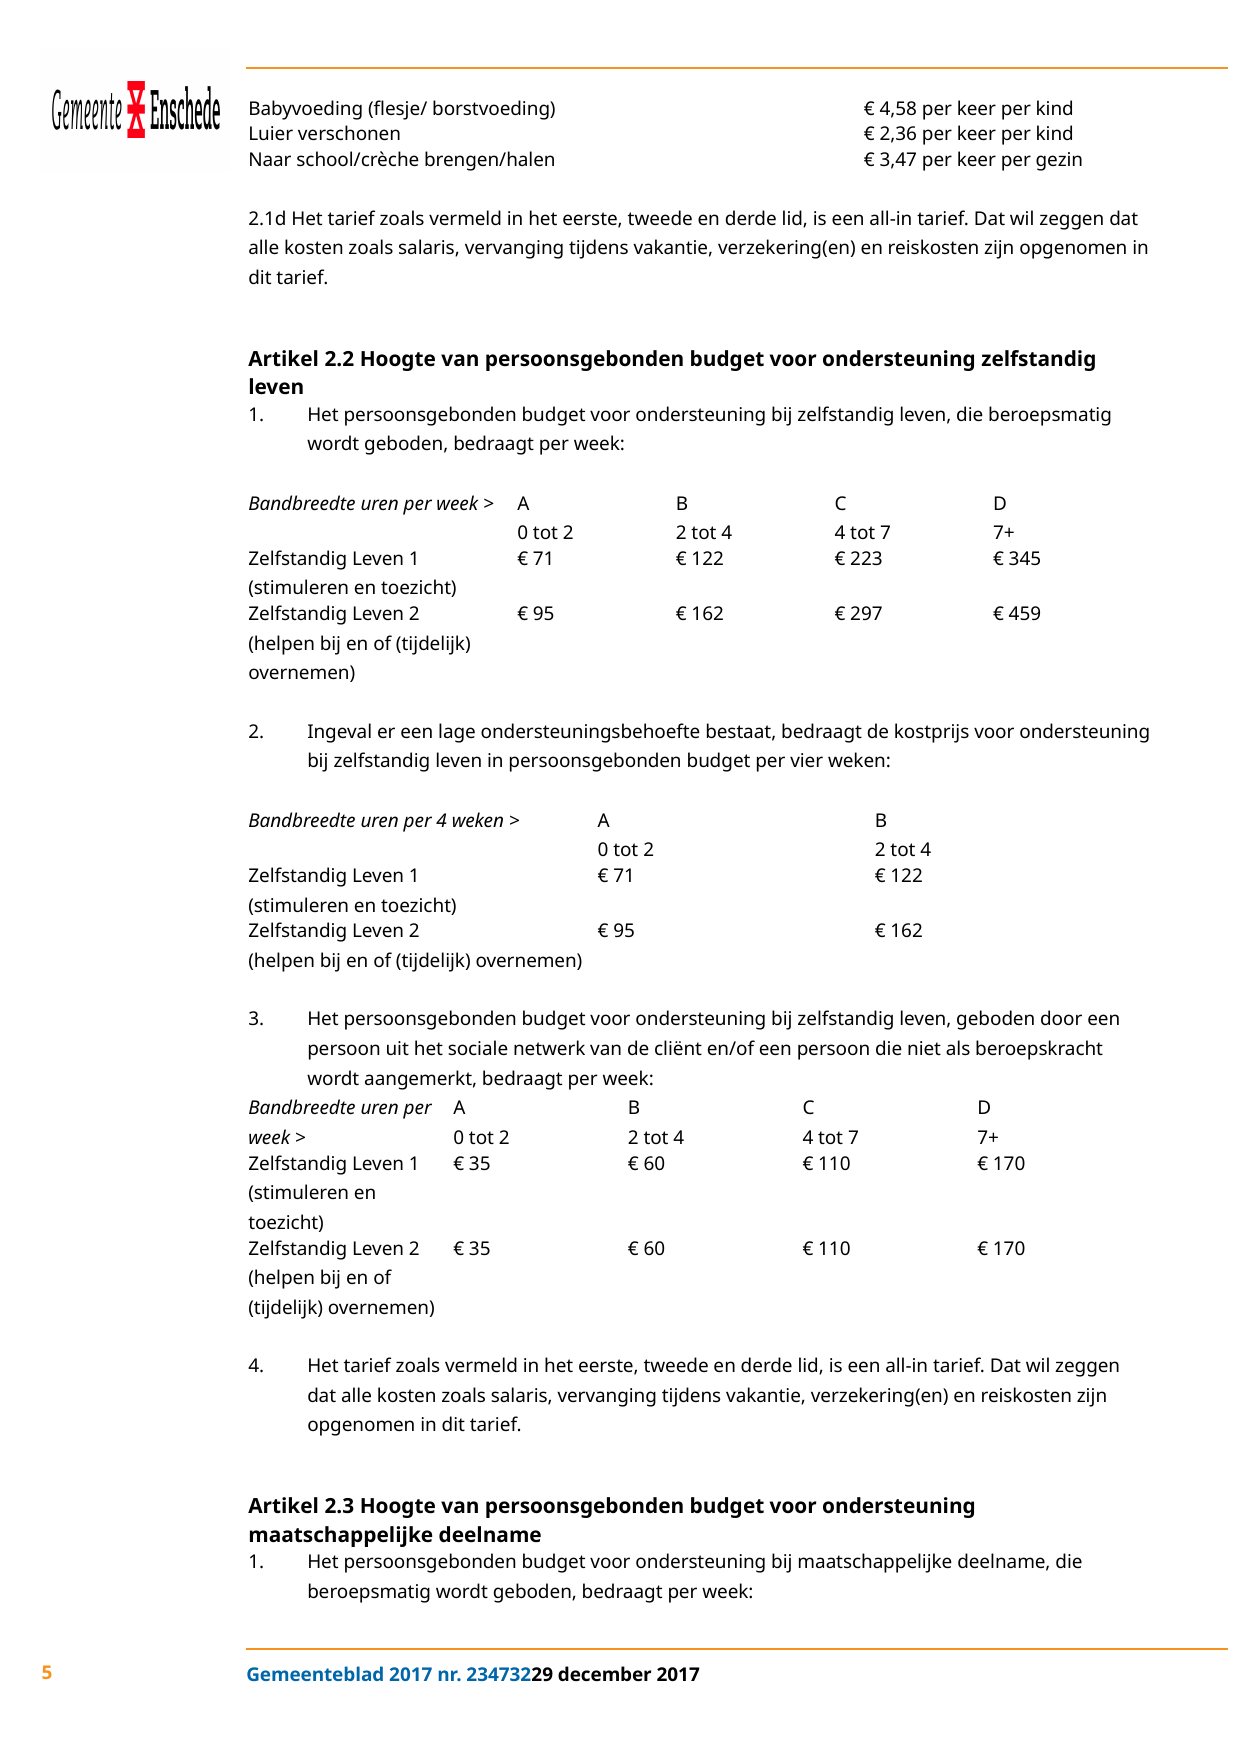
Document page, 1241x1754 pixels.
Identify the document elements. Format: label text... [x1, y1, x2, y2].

table_cell € 71 [517, 545, 676, 600]
table_cell € 162 [875, 918, 1152, 973]
table_cell € 170 [977, 1235, 1152, 1319]
table_cell € 223 [834, 545, 993, 600]
table_cell € 4,58 per keer per kind [864, 95, 1152, 121]
table_header C 4 tot 7 [802, 1095, 977, 1150]
table_header Bandbreedte uren per week > [248, 490, 517, 545]
table_cell € 60 [628, 1150, 802, 1235]
text 2.1d Het tarief zoals vermeld in het eerste, tweede en derde lid, is een all-in tarief. Dat wil zeggen dat alle kosten zoals salaris, vervanging tijdens vakantie, verzekering(en) en reiskosten zijn opgenomen in dit tarief. [248, 205, 1152, 290]
table_cell Zelfstandig Leven 2 (helpen bij en of (tijdelijk) overnemen) [248, 1235, 453, 1319]
table_header Bandbreedte uren per 4 weken > [248, 807, 597, 862]
list Het persoonsgebonden budget voor ondersteuning bij maatschappelijke deelname, die beroepsmatig wordt geboden, bedraagt per week: [248, 1548, 1152, 1604]
table_cell € 71 [598, 862, 874, 917]
table_cell € 122 [676, 545, 834, 600]
table_header A 0 tot 2 [598, 807, 874, 862]
table_cell € 297 [834, 600, 993, 685]
text Artikel 2.3 Hoogte van persoonsgebonden budget voor ondersteuning maatschappelijke deelname [248, 1492, 1152, 1548]
table_cell € 3,47 per keer per gezin [864, 146, 1152, 172]
table_cell € 459 [993, 600, 1152, 685]
table_cell Zelfstandig Leven 1 (stimuleren en toezicht) [248, 545, 517, 600]
table_cell € 110 [802, 1150, 977, 1235]
table_cell Luier verschonen [248, 121, 864, 146]
table_cell Zelfstandig Leven 2 (helpen bij en of (tijdelijk) overnemen) [248, 918, 597, 973]
table_cell Naar school/crèche brengen/halen [248, 146, 864, 172]
table_header A 0 tot 2 [517, 490, 676, 545]
list Het persoonsgebonden budget voor ondersteuning bij zelfstandig leven, die beroepsmatig wordt geboden, bedraagt per week: [248, 401, 1152, 456]
table_cell Zelfstandig Leven 1 (stimuleren en toezicht) [248, 862, 597, 917]
table_cell € 110 [802, 1235, 977, 1319]
table_header C 4 tot 7 [834, 490, 993, 545]
picture [41, 47, 231, 172]
table_header B 2 tot 4 [676, 490, 834, 545]
table_cell Zelfstandig Leven 2 (helpen bij en of (tijdelijk) overnemen) [248, 600, 517, 685]
table_cell € 2,36 per keer per kind [864, 121, 1152, 146]
table_cell € 122 [875, 862, 1152, 917]
table_header Bandbreedte uren per week > [248, 1095, 453, 1150]
table_cell € 60 [628, 1235, 802, 1319]
table_header D 7+ [977, 1095, 1152, 1150]
table_cell € 95 [517, 600, 676, 685]
table_header B 2 tot 4 [875, 807, 1152, 862]
table_cell € 345 [993, 545, 1152, 600]
table_cell € 35 [453, 1235, 628, 1319]
table_header A 0 tot 2 [453, 1095, 628, 1150]
list Het persoonsgebonden budget voor ondersteuning bij zelfstandig leven, geboden door een persoon uit het sociale netwerk van de cliënt en/of een persoon die niet als beroepskracht wordt aangemerkt, bedraagt per week: [248, 1006, 1152, 1091]
table_cell € 95 [598, 918, 874, 973]
text Artikel 2.2 Hoogte van persoonsgebonden budget voor ondersteuning zelfstandig leven [248, 344, 1152, 401]
table_cell Babyvoeding (flesje/ borstvoeding) [248, 95, 864, 121]
table_header B 2 tot 4 [628, 1095, 802, 1150]
list Ingeval er een lage ondersteuningsbehoefte bestaat, bedraagt de kostprijs voor ondersteuning bij zelfstandig leven in persoonsgebonden budget per vier weken: [248, 718, 1152, 773]
list Het tarief zoals vermeld in het eerste, tweede en derde lid, is een all-in tarief. Dat wil zeggen dat alle kosten zoals salaris, vervanging tijdens vakantie, verzekering(en) en reiskosten zijn opgenomen in dit tarief. [248, 1352, 1152, 1437]
table_cell € 162 [676, 600, 834, 685]
table_cell Zelfstandig Leven 1 (stimuleren en toezicht) [248, 1150, 453, 1235]
table_header D 7+ [993, 490, 1152, 545]
table_cell € 170 [977, 1150, 1152, 1235]
table_cell € 35 [453, 1150, 628, 1235]
